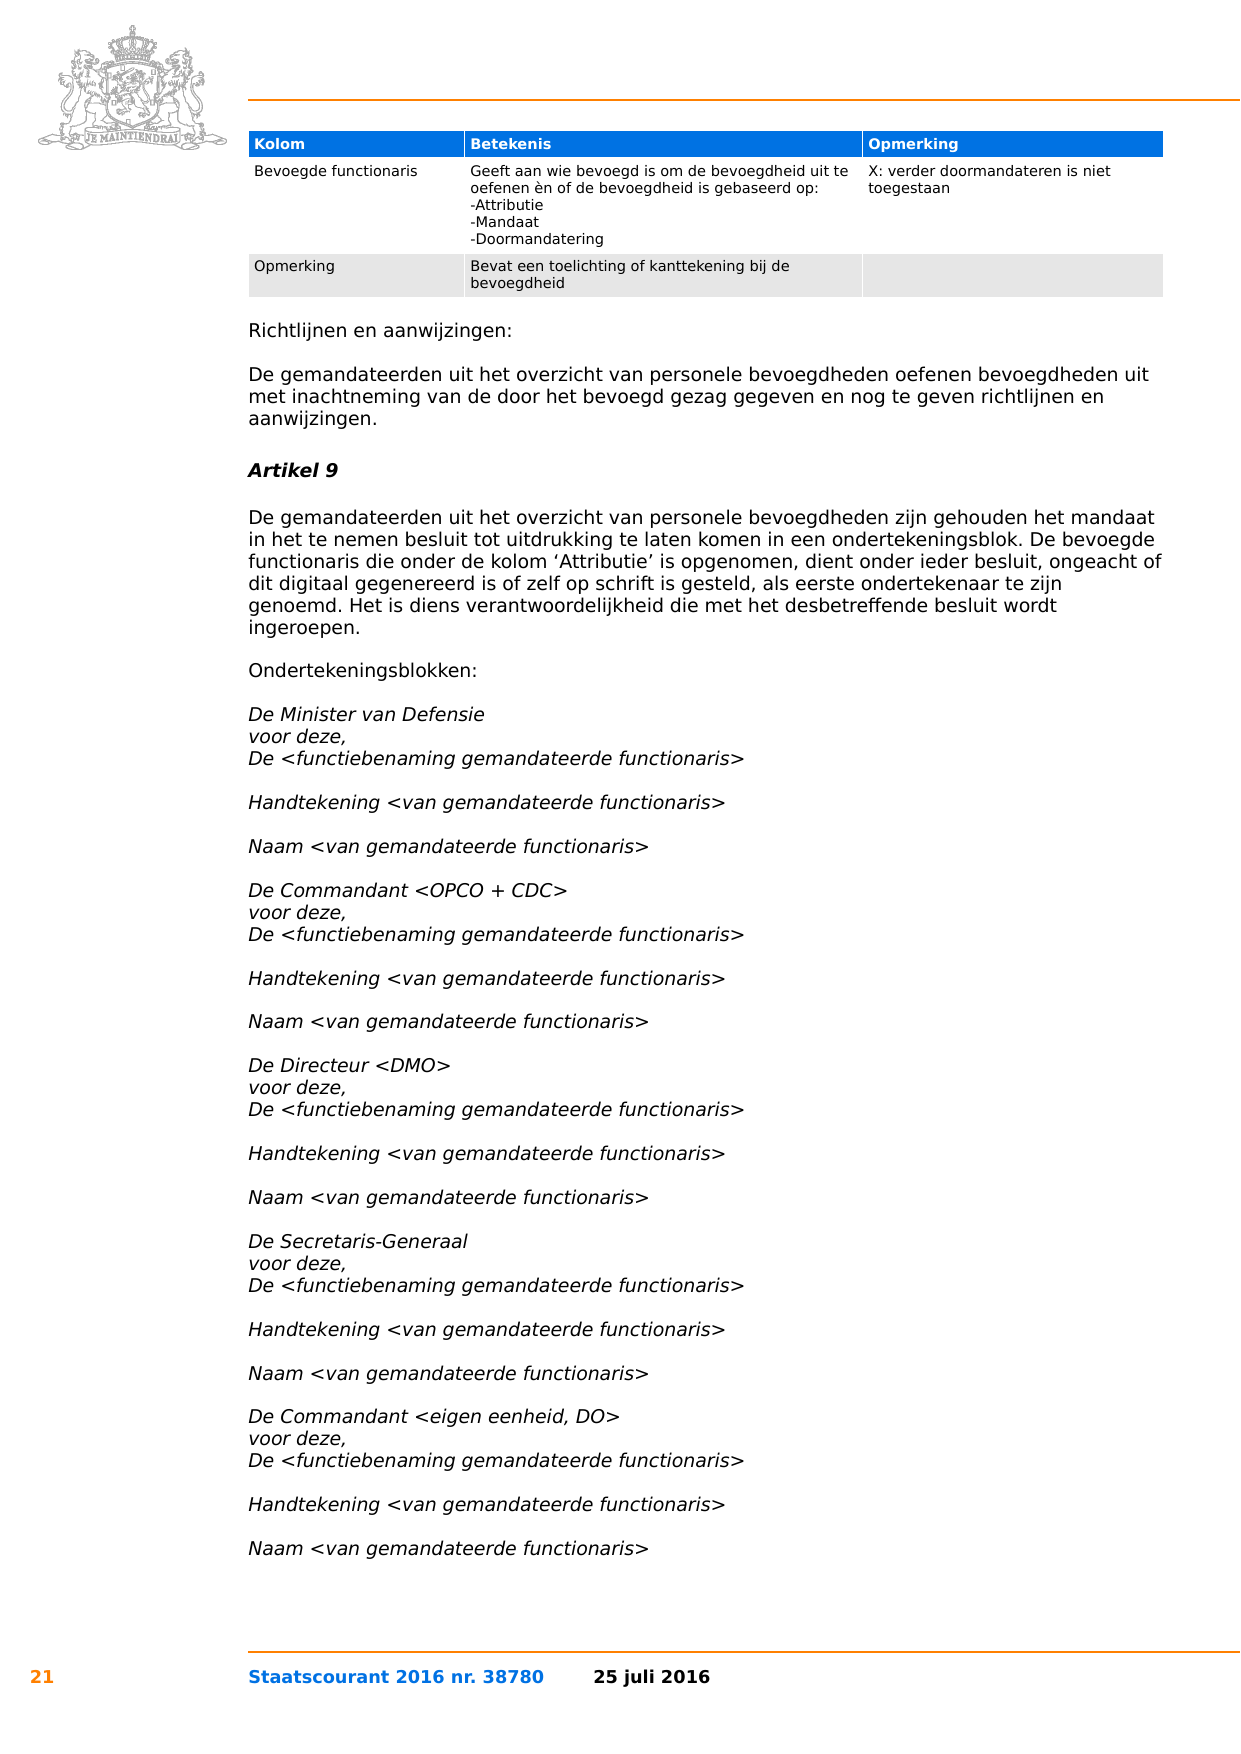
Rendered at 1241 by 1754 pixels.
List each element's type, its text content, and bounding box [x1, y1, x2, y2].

text De <functiebenaming gemandateerde functionaris> [248, 1275, 1163, 1297]
text Handtekening <van gemandateerde functionaris> [248, 968, 1163, 989]
text De Directeur <DMO> [248, 1055, 1163, 1077]
table_cell [863, 254, 1163, 297]
text Handtekening <van gemandateerde functionaris> [248, 1319, 1163, 1341]
text De Secretaris-Generaal [248, 1231, 1163, 1253]
text voor deze, [248, 726, 1163, 748]
text De Commandant <eigen eenheid, DO> [248, 1406, 1163, 1428]
table_cell Opmerking [249, 254, 464, 297]
table_header Opmerking [863, 131, 1163, 157]
text De Commandant <OPCO + CDC> [248, 880, 1163, 902]
table_cell X: verder doormandateren is niet toegestaan [863, 158, 1163, 253]
text voor deze, [248, 902, 1163, 924]
text De <functiebenaming gemandateerde functionaris> [248, 924, 1163, 946]
text Naam <van gemandateerde functionaris> [248, 1538, 1163, 1560]
text Richtlijnen en aanwijzingen: [248, 320, 1163, 342]
table_header Kolom [249, 131, 464, 157]
text voor deze, [248, 1253, 1163, 1275]
text De <functiebenaming gemandateerde functionaris> [248, 1099, 1163, 1121]
text De <functiebenaming gemandateerde functionaris> [248, 1450, 1163, 1472]
text Ondertekeningsblokken: [248, 660, 1163, 682]
text Naam <van gemandateerde functionaris> [248, 1011, 1163, 1033]
text voor deze, [248, 1428, 1163, 1450]
text Handtekening <van gemandateerde functionaris> [248, 1143, 1163, 1165]
text Naam <van gemandateerde functionaris> [248, 836, 1163, 858]
text voor deze, [248, 1077, 1163, 1099]
picture [38, 25, 227, 150]
text Naam <van gemandateerde functionaris> [248, 1187, 1163, 1209]
text Handtekening <van gemandateerde functionaris> [248, 792, 1163, 814]
text Naam <van gemandateerde functionaris> [248, 1362, 1163, 1384]
text De <functiebenaming gemandateerde functionaris> [248, 748, 1163, 770]
text De gemandateerden uit het overzicht van personele bevoegdheden zijn gehouden het mandaat in het te nemen besluit tot uitdrukking te laten komen in een ondertekeningsblok. De bevoegde functionaris die onder de kolom ‘Attributie’ is opgenomen, dient onder ieder besluit, ongeacht of dit digitaal gegenereerd is of zelf op schrift is gesteld, als eerste ondertekenaar te zijn genoemd. Het is diens verantwoordelijkheid die met het desbetreffende besluit wordt ingeroepen. [248, 507, 1163, 638]
text De gemandateerden uit het overzicht van personele bevoegdheden oefenen bevoegdheden uit met inachtneming van de door het bevoegd gezag gegeven en nog te geven richtlijnen en aanwijzingen. [248, 364, 1163, 430]
subtitle Artikel 9 [248, 460, 1163, 482]
table_header Betekenis [465, 131, 862, 157]
table_cell Bevoegde functionaris [249, 158, 464, 253]
text Handtekening <van gemandateerde functionaris> [248, 1494, 1163, 1516]
table_cell Bevat een toelichting of kanttekening bij de bevoegdheid [465, 254, 862, 297]
table_cell Geeft aan wie bevoegd is om de bevoegdheid uit te oefenen èn of de bevoegdheid is gebaseerd op: -Attributie -Mandaat -Doormandatering [465, 158, 862, 253]
text De Minister van Defensie [248, 704, 1163, 726]
